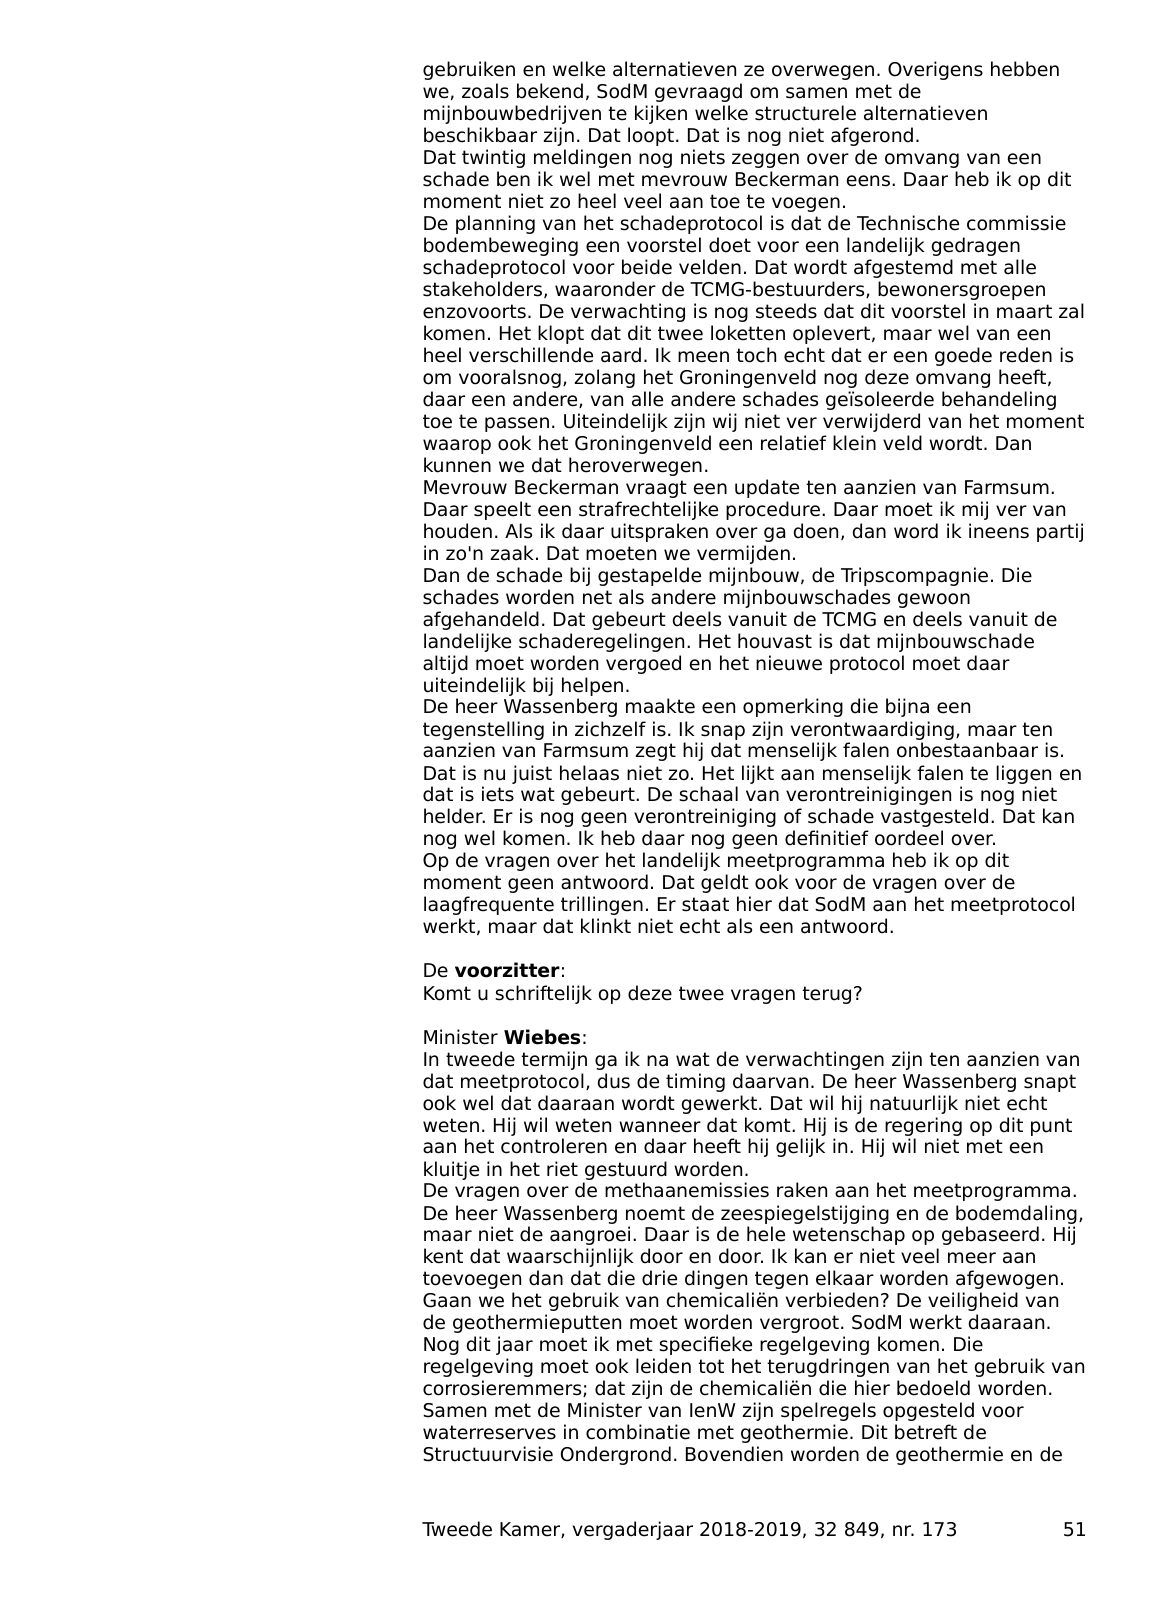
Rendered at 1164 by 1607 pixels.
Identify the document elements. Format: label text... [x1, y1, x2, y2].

text Komt u schriftelijk op deze twee vragen terug? [422, 982, 1087, 1004]
text De vragen over de methaanemissies raken aan het meetprogramma. De heer Wassenberg noemt de zeespiegelstijging en de bodemdaling, maar niet de aangroei. Daar is de hele wetenschap op gebaseerd. Hij kent dat waarschijnlijk door en door. Ik kan er niet veel meer aan toevoegen dan dat die drie dingen tegen elkaar worden afgewogen. [422, 1180, 1087, 1290]
text De heer Wassenberg maakte een opmerking die bijna een tegenstelling in zichzelf is. Ik snap zijn verontwaardiging, maar ten aanzien van Farmsum zegt hij dat menselijk falen onbestaanbaar is. Dat is nu juist helaas niet zo. Het lijkt aan menselijk falen te liggen en dat is iets wat gebeurt. De schaal van verontreinigingen is nog niet helder. Er is nog geen verontreiniging of schade vastgesteld. Dat kan nog wel komen. Ik heb daar nog geen definitief oordeel over. [422, 696, 1087, 850]
text gebruiken en welke alternatieven ze overwegen. Overigens hebben we, zoals bekend, SodM gevraagd om samen met de mijnbouwbedrijven te kijken welke structurele alternatieven beschikbaar zijn. Dat loopt. Dat is nog niet afgerond. [422, 59, 1087, 147]
text Samen met de Minister van IenW zijn spelregels opgesteld voor waterreserves in combinatie met geothermie. Dit betreft de Structuurvisie Ondergrond. Bovendien worden de geothermie en de [422, 1400, 1087, 1466]
text De voorzitter: [422, 960, 1087, 982]
text Minister Wiebes: [422, 1027, 1087, 1048]
text Dat twintig meldingen nog niets zeggen over de omvang van een schade ben ik wel met mevrouw Beckerman eens. Daar heb ik op dit moment niet zo heel veel aan toe te voegen. [422, 147, 1087, 213]
text Mevrouw Beckerman vraagt een update ten aanzien van Farmsum. Daar speelt een strafrechtelijke procedure. Daar moet ik mij ver van houden. Als ik daar uitspraken over ga doen, dan word ik ineens partij in zo'n zaak. Dat moeten we vermijden. [422, 477, 1087, 564]
text Gaan we het gebruik van chemicaliën verbieden? De veiligheid van de geothermieputten moet worden vergroot. SodM werkt daaraan. Nog dit jaar moet ik met specifieke regelgeving komen. Die regelgeving moet ook leiden tot het terugdringen van het gebruik van corrosieremmers; dat zijn de chemicaliën die hier bedoeld worden. [422, 1290, 1087, 1400]
text In tweede termijn ga ik na wat de verwachtingen zijn ten aanzien van dat meetprotocol, dus de timing daarvan. De heer Wassenberg snapt ook wel dat daaraan wordt gewerkt. Dat wil hij natuurlijk niet echt weten. Hij wil weten wanneer dat komt. Hij is de regering op dit punt aan het controleren en daar heeft hij gelijk in. Hij wil niet met een kluitje in het riet gestuurd worden. [422, 1048, 1087, 1180]
text De planning van het schadeprotocol is dat de Technische commissie bodembeweging een voorstel doet voor een landelijk gedragen schadeprotocol voor beide velden. Dat wordt afgestemd met alle stakeholders, waaronder de TCMG-bestuurders, bewonersgroepen enzovoorts. De verwachting is nog steeds dat dit voorstel in maart zal komen. Het klopt dat dit twee loketten oplevert, maar wel van een heel verschillende aard. Ik meen toch echt dat er een goede reden is om vooralsnog, zolang het Groningenveld nog deze omvang heeft, daar een andere, van alle andere schades geïsoleerde behandeling toe te passen. Uiteindelijk zijn wij niet ver verwijderd van het moment waarop ook het Groningenveld een relatief klein veld wordt. Dan kunnen we dat heroverwegen. [422, 213, 1087, 477]
text Op de vragen over het landelijk meetprogramma heb ik op dit moment geen antwoord. Dat geldt ook voor de vragen over de laagfrequente trillingen. Er staat hier dat SodM aan het meetprotocol werkt, maar dat klinkt niet echt als een antwoord. [422, 850, 1087, 938]
text Dan de schade bij gestapelde mijnbouw, de Tripscompagnie. Die schades worden net als andere mijnbouwschades gewoon afgehandeld. Dat gebeurt deels vanuit de TCMG en deels vanuit de landelijke schaderegelingen. Het houvast is dat mijnbouwschade altijd moet worden vergoed en het nieuwe protocol moet daar uiteindelijk bij helpen. [422, 564, 1087, 696]
